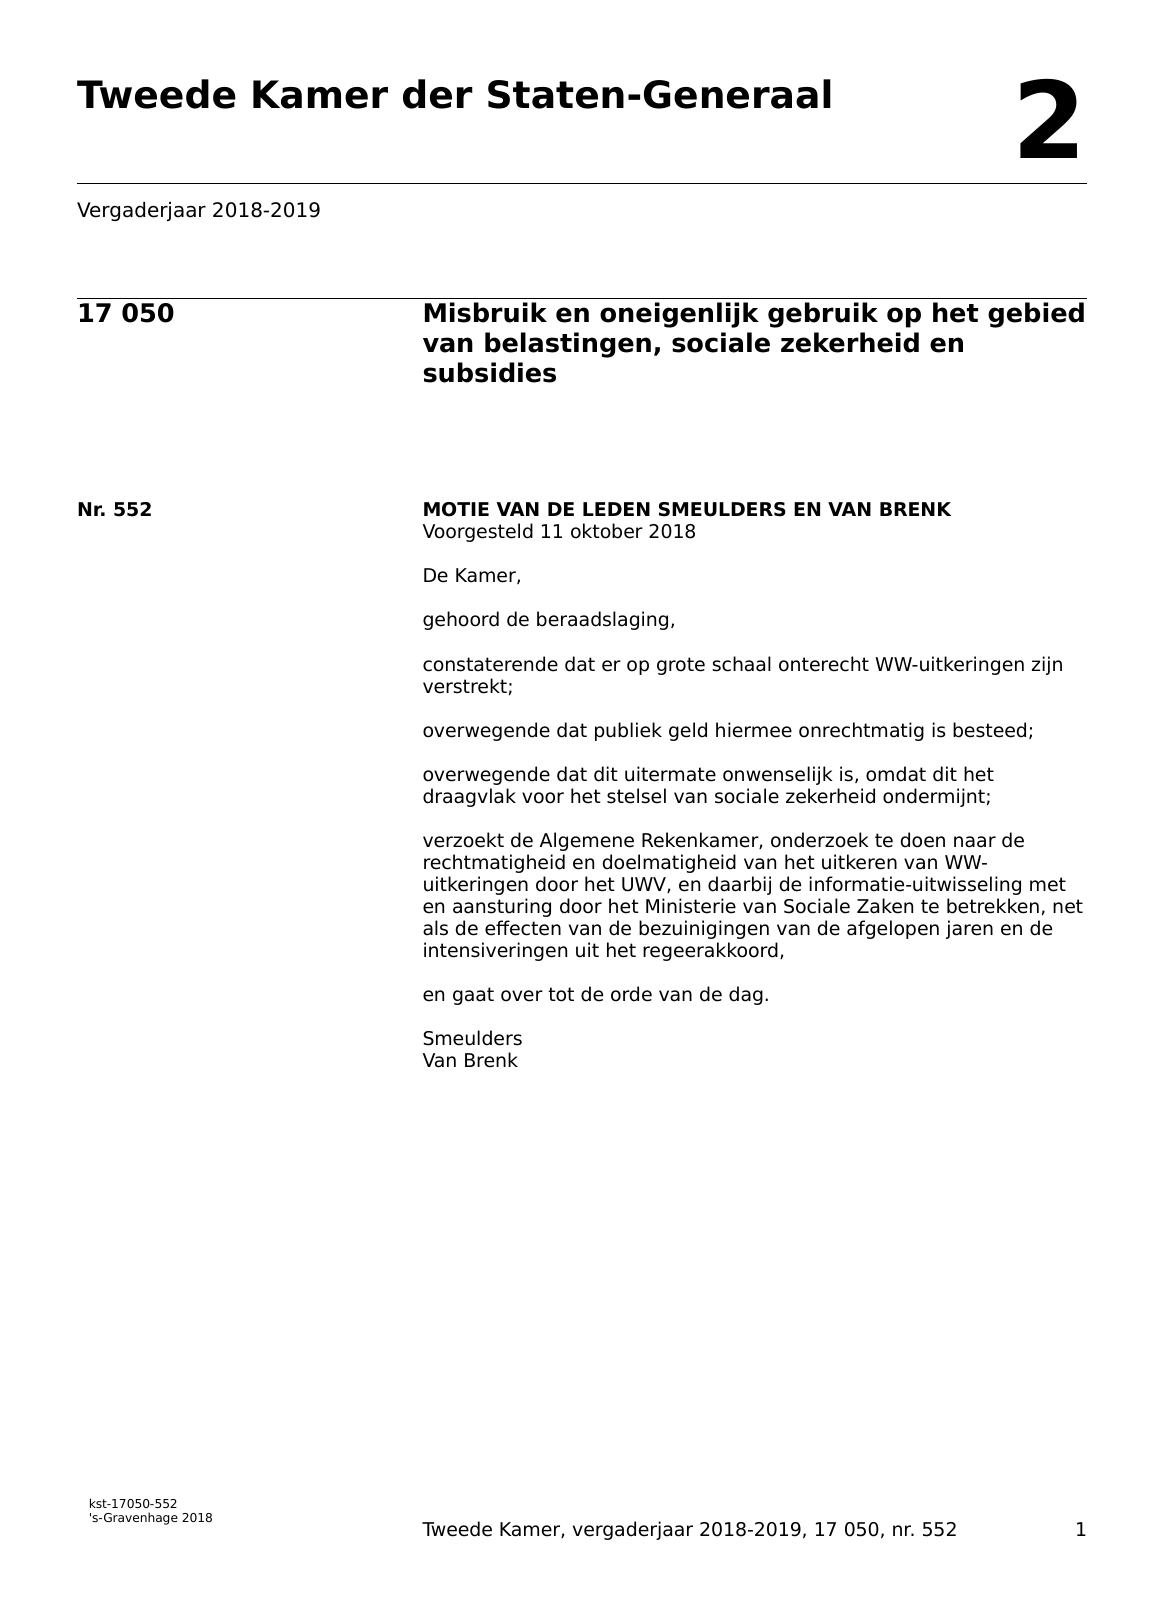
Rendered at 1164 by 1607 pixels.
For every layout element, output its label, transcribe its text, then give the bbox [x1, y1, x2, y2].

text 's-Gravenhage 2018 [88, 1511, 323, 1525]
text en gaat over tot de orde van de dag. [422, 984, 1087, 1006]
text De Kamer, [422, 565, 1087, 587]
text Van Brenk [422, 1050, 1087, 1072]
text gehoord de beraadslaging, [422, 609, 1087, 631]
subtitle Nr. 552 MOTIE VAN DE LEDEN SMEULDERS EN VAN BRENK [77, 499, 1087, 521]
table_header 2 [886, 59, 1087, 183]
text constaterende dat er op grote schaal onterecht WW-uitkeringen zijn verstrekt; [422, 653, 1087, 697]
text verzoekt de Algemene Rekenkamer, onderzoek te doen naar de rechtmatigheid en doelmatigheid van het uitkeren van WW-uitkeringen door het UWV, en daarbij de informatie-uitwisseling met en aansturing door het Ministerie van Sociale Zaken te betrekken, net als de effecten van de bezuinigingen van de afgelopen jaren en de intensiveringen uit het regeerakkoord, [422, 830, 1087, 962]
table_cell Vergaderjaar 2018-2019 [77, 184, 1087, 298]
text overwegende dat publiek geld hiermee onrechtmatig is besteed; [422, 720, 1087, 742]
text overwegende dat dit uitermate onwenselijk is, omdat dit het draagvlak voor het stelsel van sociale zekerheid ondermijnt; [422, 764, 1087, 808]
table_header Tweede Kamer der Staten-Generaal [77, 59, 886, 183]
text Smeulders [422, 1028, 1087, 1050]
subtitle 17 050 Misbruik en oneigenlijk gebruik op het gebied van belastingen, sociale zekerheid en subsidies [77, 299, 1087, 388]
text Voorgesteld 11 oktober 2018 [422, 521, 1087, 543]
text kst-17050-552 [88, 1497, 323, 1511]
